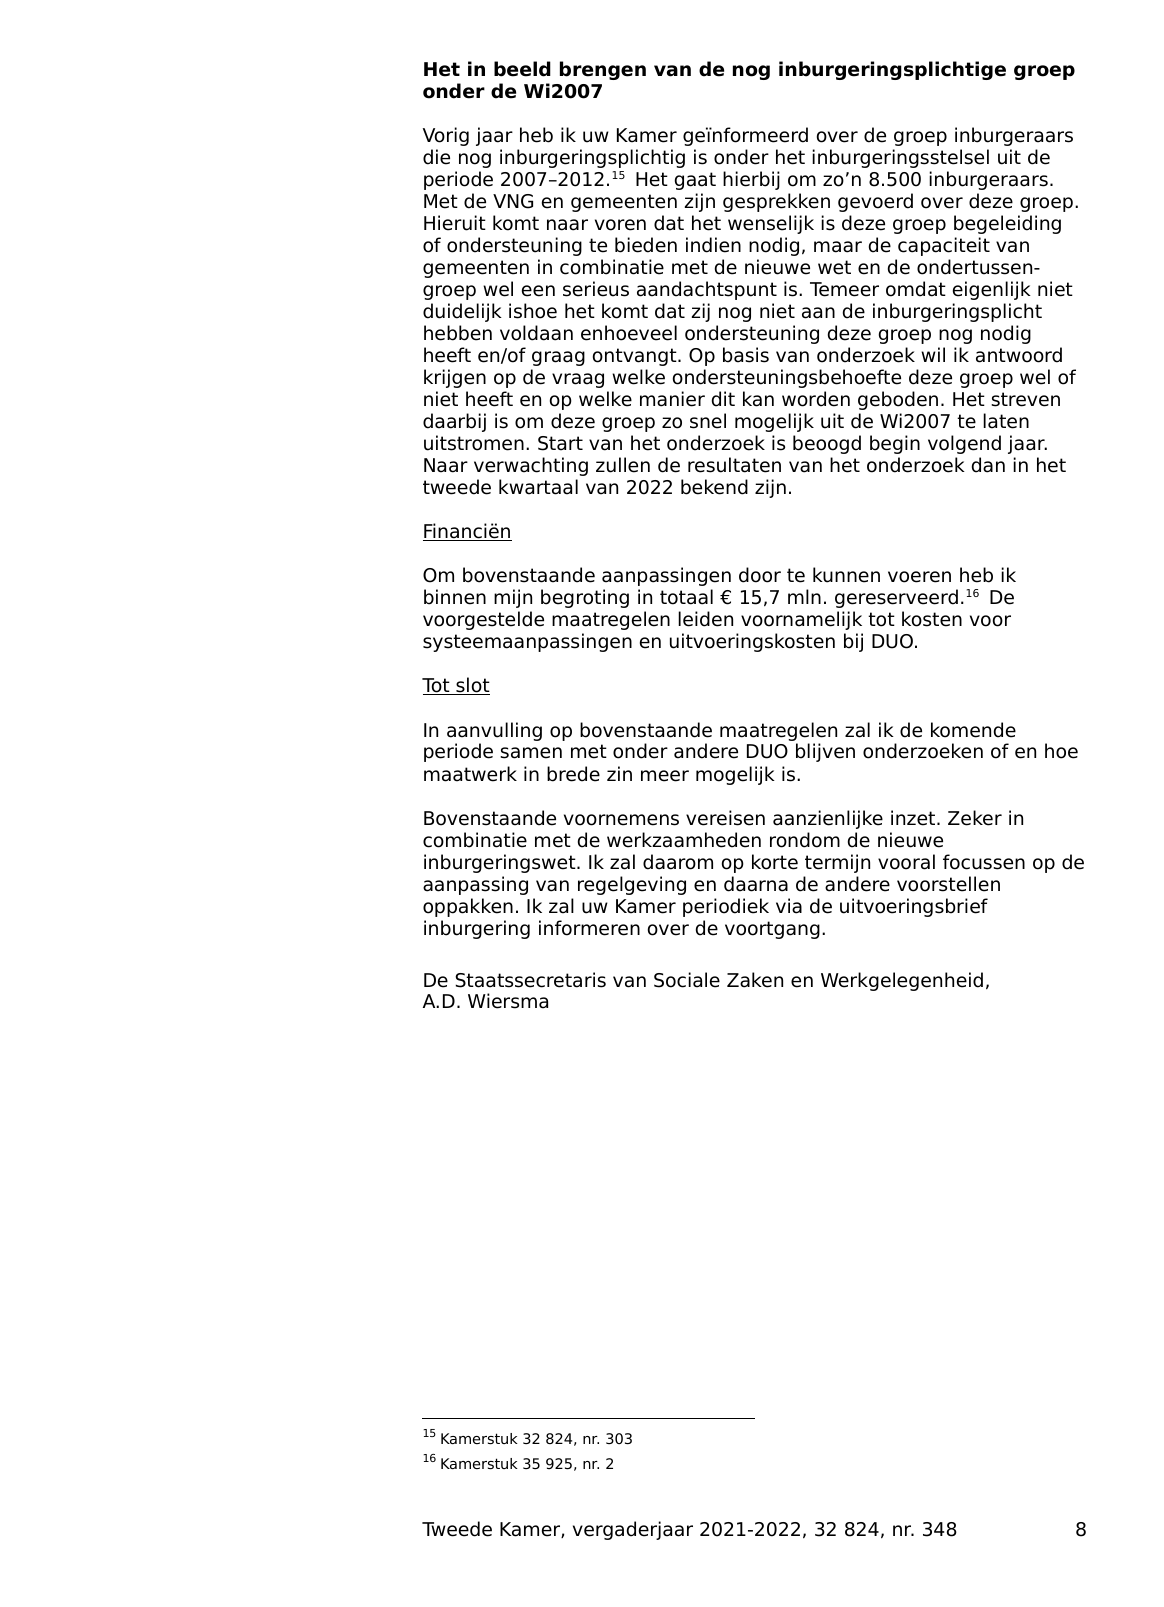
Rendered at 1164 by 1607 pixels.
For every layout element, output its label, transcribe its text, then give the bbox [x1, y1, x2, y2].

subtitle Tot slot [422, 675, 1087, 697]
text Om bovenstaande aanpassingen door te kunnen voeren heb ik binnen mijn begroting in totaal € 15,7 mln. gereserveerd. De voorgestelde maatregelen leiden voornamelijk tot kosten voor systeemaanpassingen en uitvoeringskosten bij DUO. [422, 565, 1087, 653]
text De Staatssecretaris van Sociale Zaken en Werkgelegenheid, A.D. Wiersma [422, 969, 1087, 1013]
text Bovenstaande voornemens vereisen aanzienlijke inzet. Zeker in combinatie met de werkzaamheden rondom de nieuwe inburgeringswet. Ik zal daarom op korte termijn vooral focussen op de aanpassing van regelgeving en daarna de andere voorstellen oppakken. Ik zal uw Kamer periodiek via de uitvoeringsbrief inburgering informeren over de voortgang. [422, 808, 1087, 939]
subtitle Het in beeld brengen van de nog inburgeringsplichtige groep onder de Wi2007 [422, 59, 1087, 103]
text Kamerstuk 35 925, nr. 2 [422, 1452, 1087, 1474]
text In aanvulling op bovenstaande maatregelen zal ik de komende periode samen met onder andere DUO blijven onderzoeken of en hoe maatwerk in brede zin meer mogelijk is. [422, 719, 1087, 785]
text Kamerstuk 32 824, nr. 303 [422, 1427, 1087, 1449]
subtitle Financiën [422, 521, 1087, 543]
text Vorig jaar heb ik uw Kamer geïnformeerd over de groep inburgeraars die nog inburgeringsplichtig is onder het inburgeringsstelsel uit de periode 2007–2012. Het gaat hierbij om zo’n 8.500 inburgeraars. Met de VNG en gemeenten zijn gesprekken gevoerd over deze groep. Hieruit komt naar voren dat het wenselijk is deze groep begeleiding of ondersteuning te bieden indien nodig, maar de capaciteit van gemeenten in combinatie met de nieuwe wet en de ondertussen-groep wel een serieus aandachtspunt is. Temeer omdat eigenlijk niet duidelijk ishoe het komt dat zij nog niet aan de inburgeringsplicht hebben voldaan enhoeveel ondersteuning deze groep nog nodig heeft en/of graag ontvangt. Op basis van onderzoek wil ik antwoord krijgen op de vraag welke ondersteuningsbehoefte deze groep wel of niet heeft en op welke manier dit kan worden geboden. Het streven daarbij is om deze groep zo snel mogelijk uit de Wi2007 te laten uitstromen. Start van het onderzoek is beoogd begin volgend jaar. Naar verwachting zullen de resultaten van het onderzoek dan in het tweede kwartaal van 2022 bekend zijn. [422, 125, 1087, 499]
